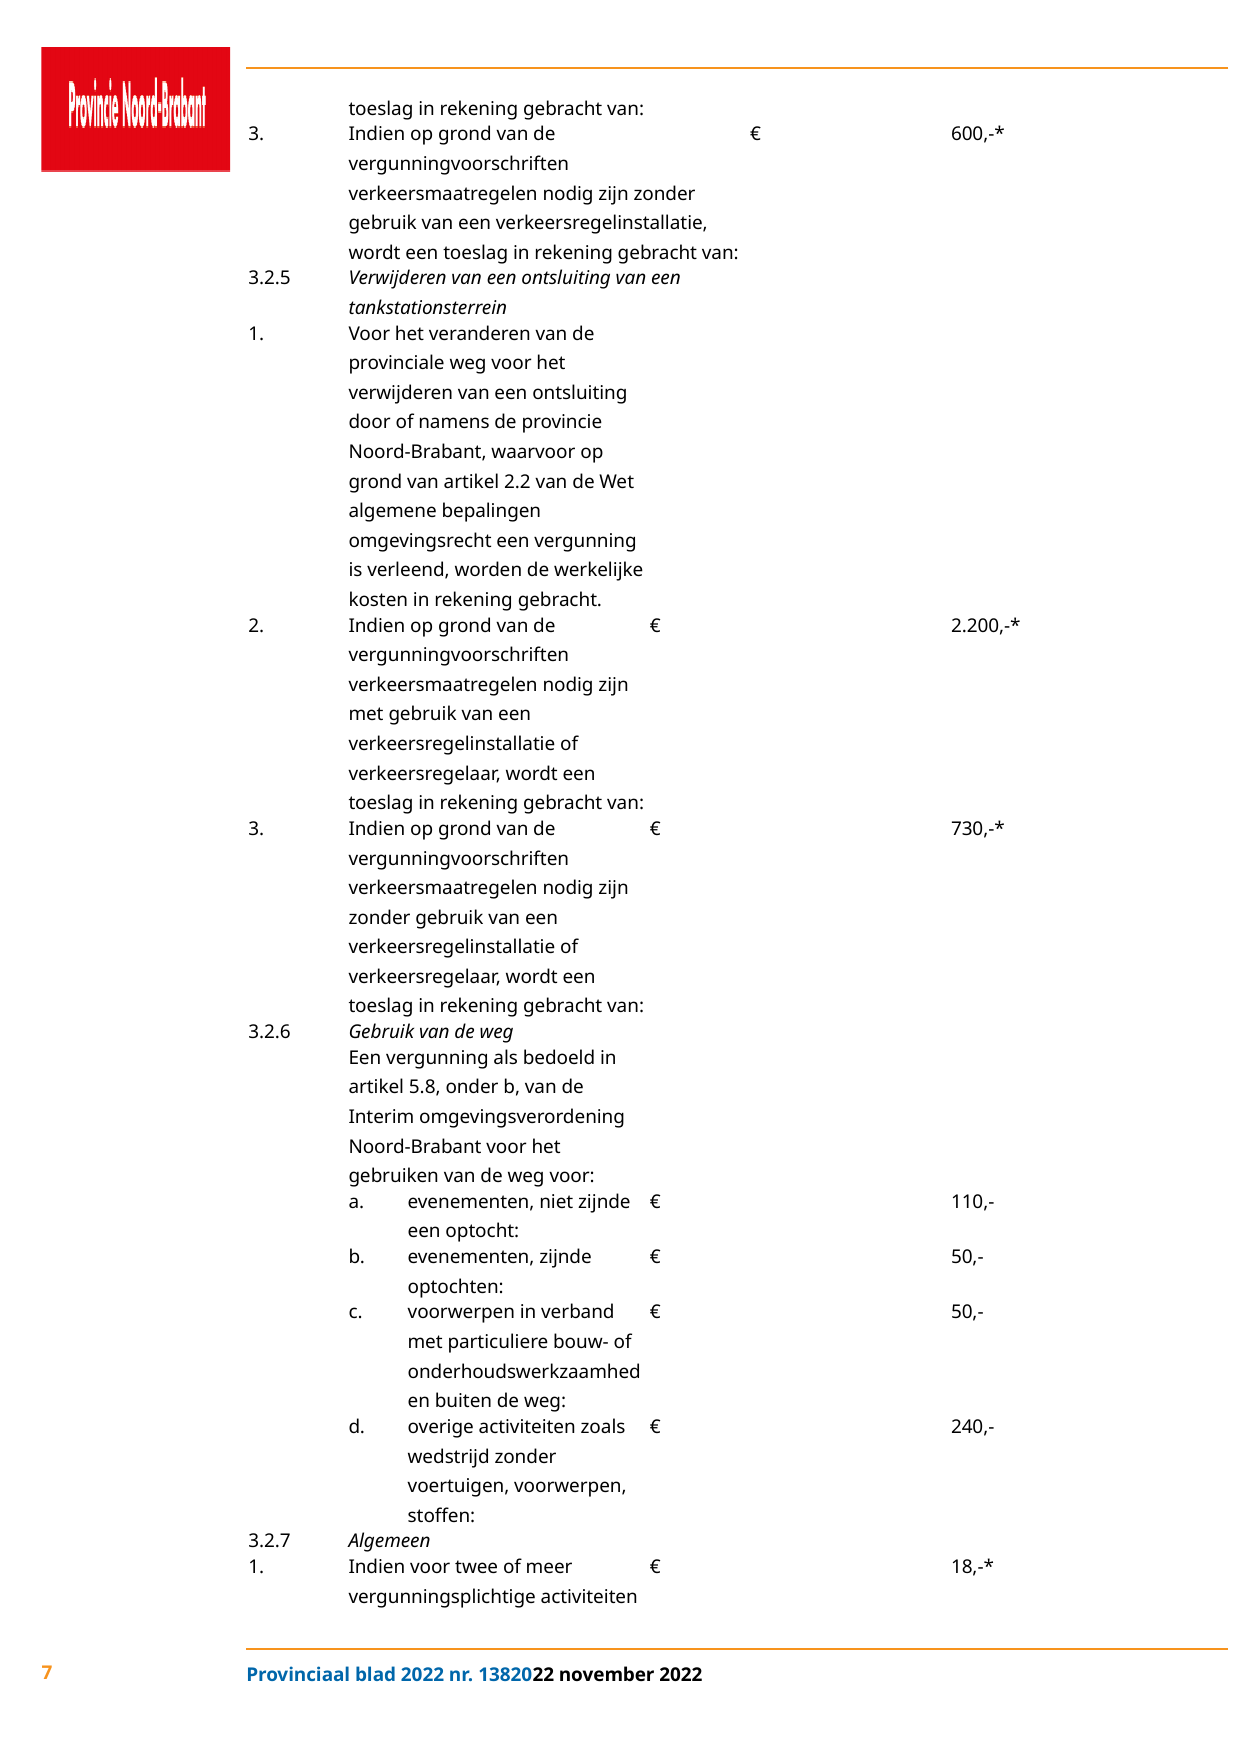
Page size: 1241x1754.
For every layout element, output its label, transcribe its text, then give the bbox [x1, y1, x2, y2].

table_cell 50,- [951, 1244, 1152, 1299]
table_cell Verwijderen van een ontsluiting van een tankstationsterrein [348, 265, 750, 320]
table_cell 3. [248, 815, 348, 1018]
table_cell [951, 265, 1152, 320]
table_cell Algemeen [348, 1528, 649, 1553]
table_cell 1. [248, 1554, 348, 1609]
table_cell € [650, 815, 951, 1018]
table_cell 3.2.7 [248, 1528, 348, 1553]
table_cell [750, 95, 951, 121]
table_cell 110,- [951, 1188, 1152, 1243]
table_cell [248, 95, 348, 121]
table_cell 1. [248, 320, 348, 612]
table_cell [248, 1299, 348, 1413]
table_cell € [650, 1554, 951, 1609]
table_cell Indien op grond van de vergunningvoorschriften verkeersmaatregelen nodig zijn zonder gebruik van een verkeersregelinstallatie of verkeersregelaar, wordt een toeslag in rekening gebracht van: [348, 815, 649, 1018]
table_cell Voor het veranderen van de provinciale weg voor het verwijderen van een ontsluiting door of namens de provincie Noord-Brabant, waarvoor op grond van artikel 2.2 van de Wet algemene bepalingen omgevingsrecht een vergunning is verleend, worden de werkelijke kosten in rekening gebracht. [348, 320, 649, 612]
table_cell € [750, 121, 951, 264]
table_cell [248, 1044, 348, 1188]
table_cell [650, 1528, 951, 1553]
table_cell 730,-* [951, 815, 1152, 1018]
table_cell € [650, 1299, 951, 1413]
table_cell 3.2.5 [248, 265, 348, 320]
table_cell [951, 95, 1152, 121]
table_cell toeslag in rekening gebracht van: [348, 95, 750, 121]
picture [41, 47, 231, 172]
table_cell Indien op grond van de vergunningvoorschriften verkeersmaatregelen nodig zijn met gebruik van een verkeersregelinstallatie of verkeersregelaar, wordt een toeslag in rekening gebracht van: [348, 612, 649, 815]
table_cell 3.2.6 [248, 1018, 348, 1044]
table_cell [951, 1044, 1152, 1188]
table_cell Indien voor twee of meer vergunningsplichtige activiteiten [348, 1554, 649, 1609]
table_cell Gebruik van de weg [348, 1018, 649, 1044]
table_cell [750, 265, 951, 320]
table_cell 2. [248, 612, 348, 815]
table_cell [248, 1188, 348, 1243]
table_cell € [650, 1188, 951, 1243]
table_cell evenementen, niet zijnde een optocht: [348, 1188, 649, 1243]
table_cell [248, 1244, 348, 1299]
table_cell 2.200,-* [951, 612, 1152, 815]
table_cell € [650, 1413, 951, 1528]
table_cell Indien op grond van de vergunningvoorschriften verkeersmaatregelen nodig zijn zonder gebruik van een verkeersregelinstallatie, wordt een toeslag in rekening gebracht van: [348, 121, 750, 264]
table_cell voorwerpen in verband met particuliere bouw- of onderhoudswerkzaamheden buiten de weg: [348, 1299, 649, 1413]
table_cell 3. [248, 121, 348, 264]
table_cell [650, 1018, 951, 1044]
table_cell 600,-* [951, 121, 1152, 264]
table_cell [650, 1044, 951, 1188]
table_cell € [650, 612, 951, 815]
table_cell 50,- [951, 1299, 1152, 1413]
table_cell [248, 1413, 348, 1528]
table_cell 18,-* [951, 1554, 1152, 1609]
table_cell [951, 1528, 1152, 1553]
table_cell € [650, 1244, 951, 1299]
table_cell 240,- [951, 1413, 1152, 1528]
table_cell [951, 1018, 1152, 1044]
table_cell [951, 320, 1152, 612]
table_cell [650, 320, 951, 612]
table_cell evenementen, zijnde optochten: [348, 1244, 649, 1299]
table_cell overige activiteiten zoals wedstrijd zonder voertuigen, voorwerpen, stoffen: [348, 1413, 649, 1528]
table_cell Een vergunning als bedoeld in artikel 5.8, onder b, van de Interim omgevingsverordening Noord-Brabant voor het gebruiken van de weg voor: [348, 1044, 649, 1188]
